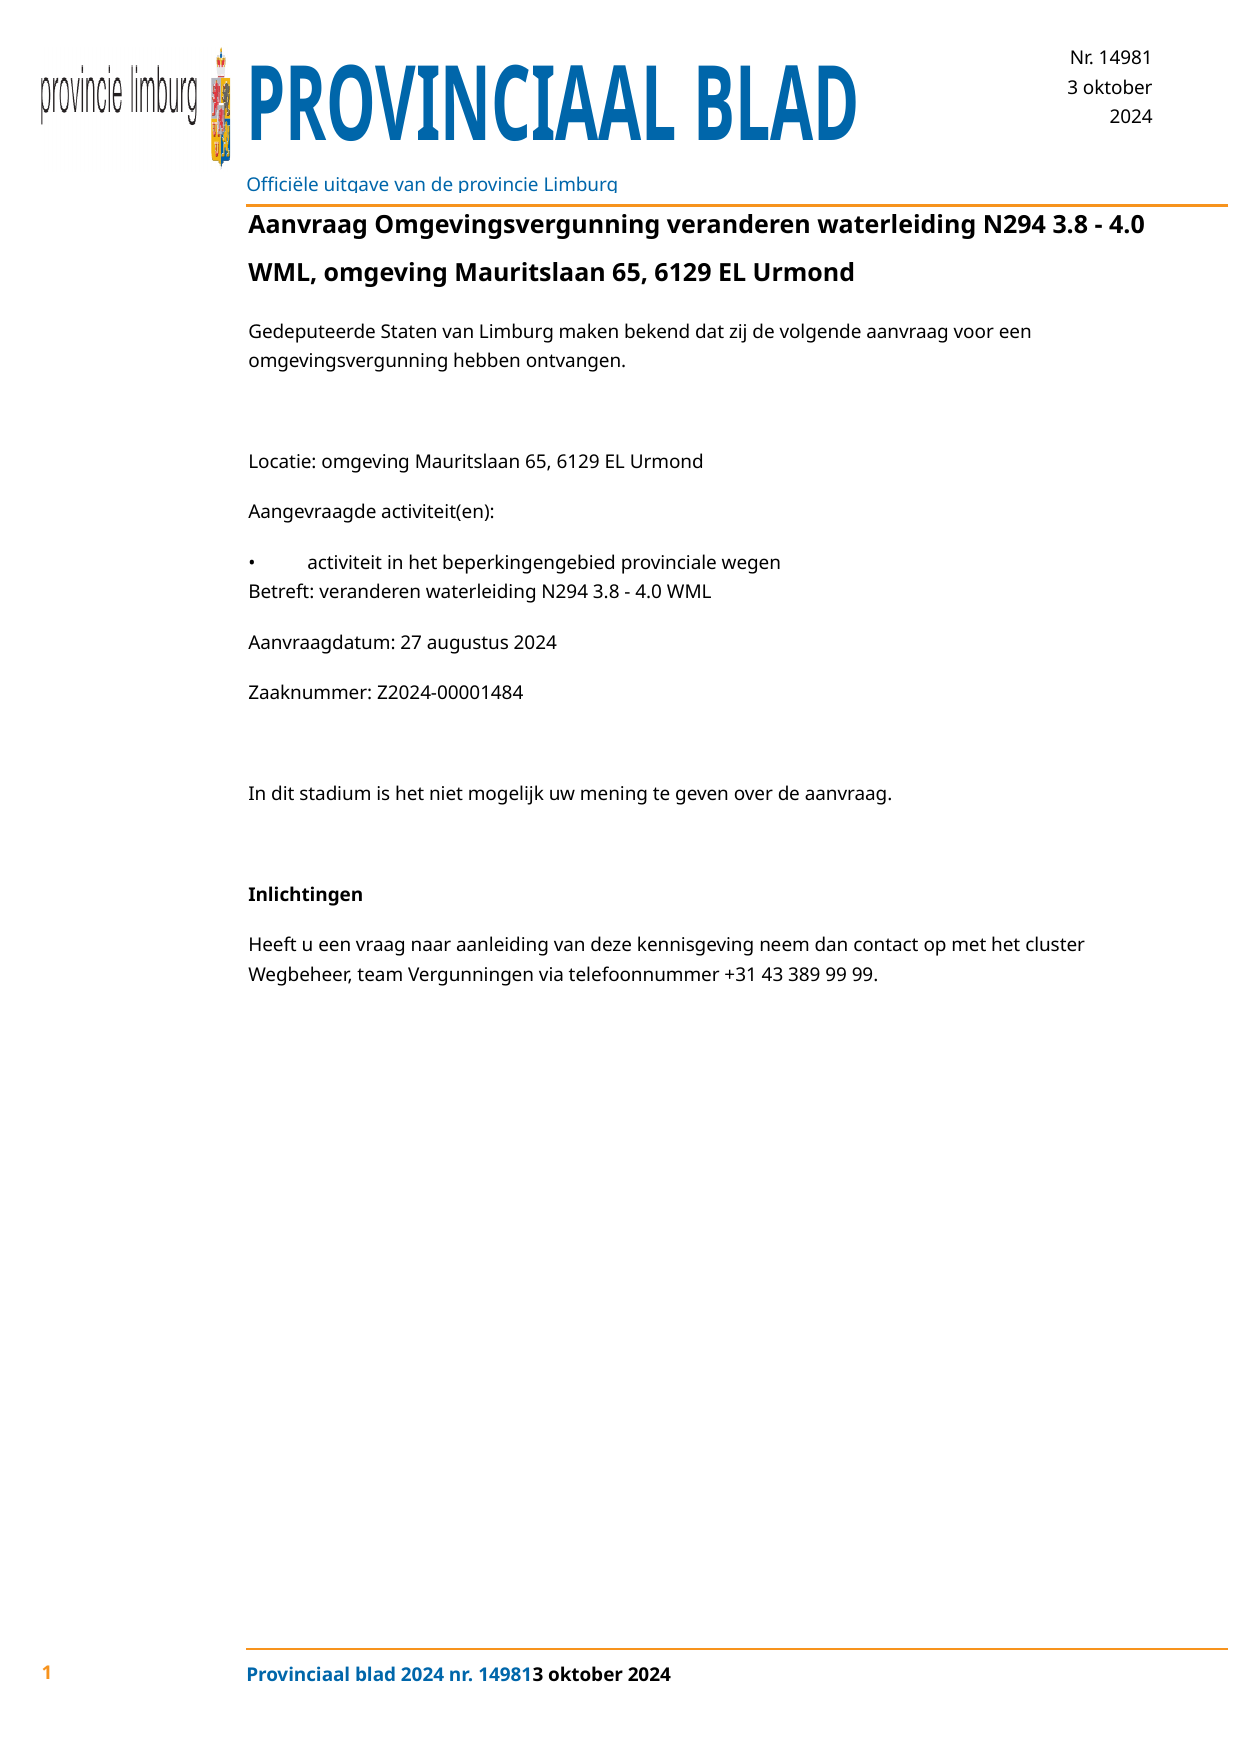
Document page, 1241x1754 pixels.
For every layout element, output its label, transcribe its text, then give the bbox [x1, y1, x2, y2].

text Aanvraag Omgevingsvergunning veranderen waterleiding N294 3.8 - 4.0 WML, omgeving Mauritslaan 65, 6129 EL Urmond [248, 207, 1152, 288]
text Heeft u een vraag naar aanleiding van deze kennisgeving neem dan contact op met het cluster Wegbeheer, team Vergunningen via telefoonnummer +31 43 389 99 99. [248, 932, 1152, 987]
text Inlichtingen [248, 881, 1152, 907]
text Aangevraagde activiteit(en): [248, 499, 1152, 524]
list activiteit in het beperkingengebied provinciale wegen [248, 549, 1152, 575]
text Zaaknummer: Z2024-00001484 [248, 679, 1152, 705]
text Locatie: omgeving Mauritslaan 65, 6129 EL Urmond [248, 448, 1152, 474]
text Aanvraagdatum: 27 augustus 2024 [248, 629, 1152, 655]
text Betreft: veranderen waterleiding N294 3.8 - 4.0 WML [248, 579, 1152, 604]
text Gedeputeerde Staten van Limburg maken bekend dat zij de volgende aanvraag voor een omgevingsvergunning hebben ontvangen. [248, 318, 1152, 373]
text In dit stadium is het niet mogelijk uw mening te geven over de aanvraag. [248, 780, 1152, 806]
picture [41, 47, 231, 172]
